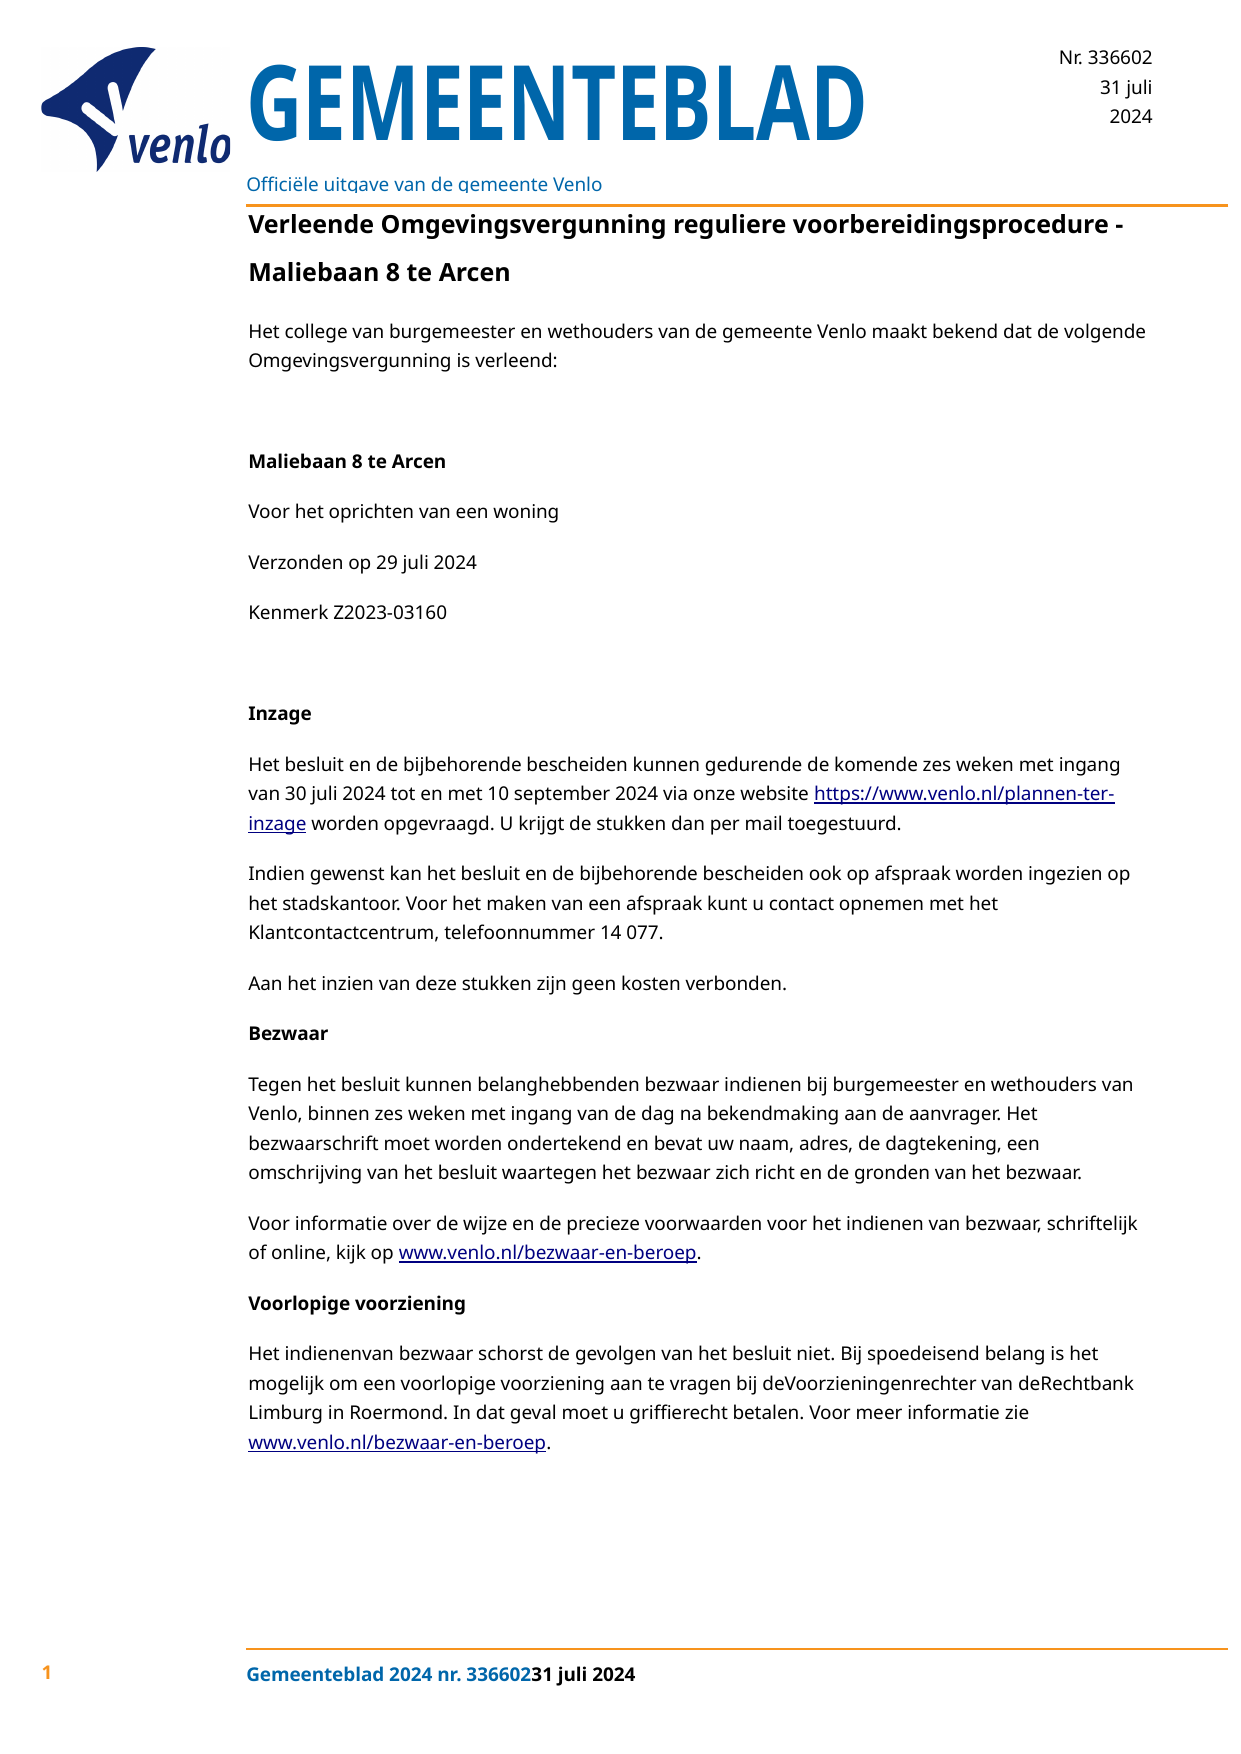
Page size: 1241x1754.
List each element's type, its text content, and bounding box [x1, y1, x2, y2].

text Voorlopige voorziening [248, 1290, 1152, 1316]
text Het indienenvan bezwaar schorst de gevolgen van het besluit niet. Bij spoedeisend belang is het mogelijk om een voorlopige voorziening aan te vragen bij deVoorzieningenrechter van deRechtbank Limburg in Roermond. In dat geval moet u griffierecht betalen. Voor meer informatie zie www.venlo.nl/bezwaar-en-beroep. [248, 1340, 1152, 1455]
text Maliebaan 8 te Arcen [248, 448, 1152, 474]
text Bezwaar [248, 1020, 1152, 1046]
text Indien gewenst kan het besluit en de bijbehorende bescheiden ook op afspraak worden ingezien op het stadskantoor. Voor het maken van een afspraak kunt u contact opnemen met het Klantcontactcentrum, telefoonnummer 14 077. [248, 860, 1152, 945]
text Voor het oprichten van een woning [248, 499, 1152, 524]
text Tegen het besluit kunnen belanghebbenden bezwaar indienen bij burgemeester en wethouders van Venlo, binnen zes weken met ingang van de dag na bekendmaking aan de aanvrager. Het bezwaarschrift moet worden ondertekend en bevat uw naam, adres, de dagtekening, een omschrijving van het besluit waartegen het bezwaar zich richt en de gronden van het bezwaar. [248, 1071, 1152, 1185]
text Verleende Omgevingsvergunning reguliere voorbereidingsprocedure - Maliebaan 8 te Arcen [248, 207, 1152, 288]
text Het besluit en de bijbehorende bescheiden kunnen gedurende de komende zes weken met ingang van 30 juli 2024 tot en met 10 september 2024 via onze website https://www.venlo.nl/plannen-ter-inzage worden opgevraagd. U krijgt de stukken dan per mail toegestuurd. [248, 751, 1152, 836]
text Aan het inzien van deze stukken zijn geen kosten verbonden. [248, 970, 1152, 996]
text Kenmerk Z2023-03160 [248, 599, 1152, 625]
text Verzonden op 29 juli 2024 [248, 549, 1152, 575]
text Het college van burgemeester en wethouders van de gemeente Venlo maakt bekend dat de volgende Omgevingsvergunning is verleend: [248, 318, 1152, 373]
picture [41, 47, 231, 172]
text Voor informatie over de wijze en de precieze voorwaarden voor het indienen van bezwaar, schriftelijk of online, kijk op www.venlo.nl/bezwaar-en-beroep. [248, 1210, 1152, 1265]
text Inzage [248, 700, 1152, 726]
